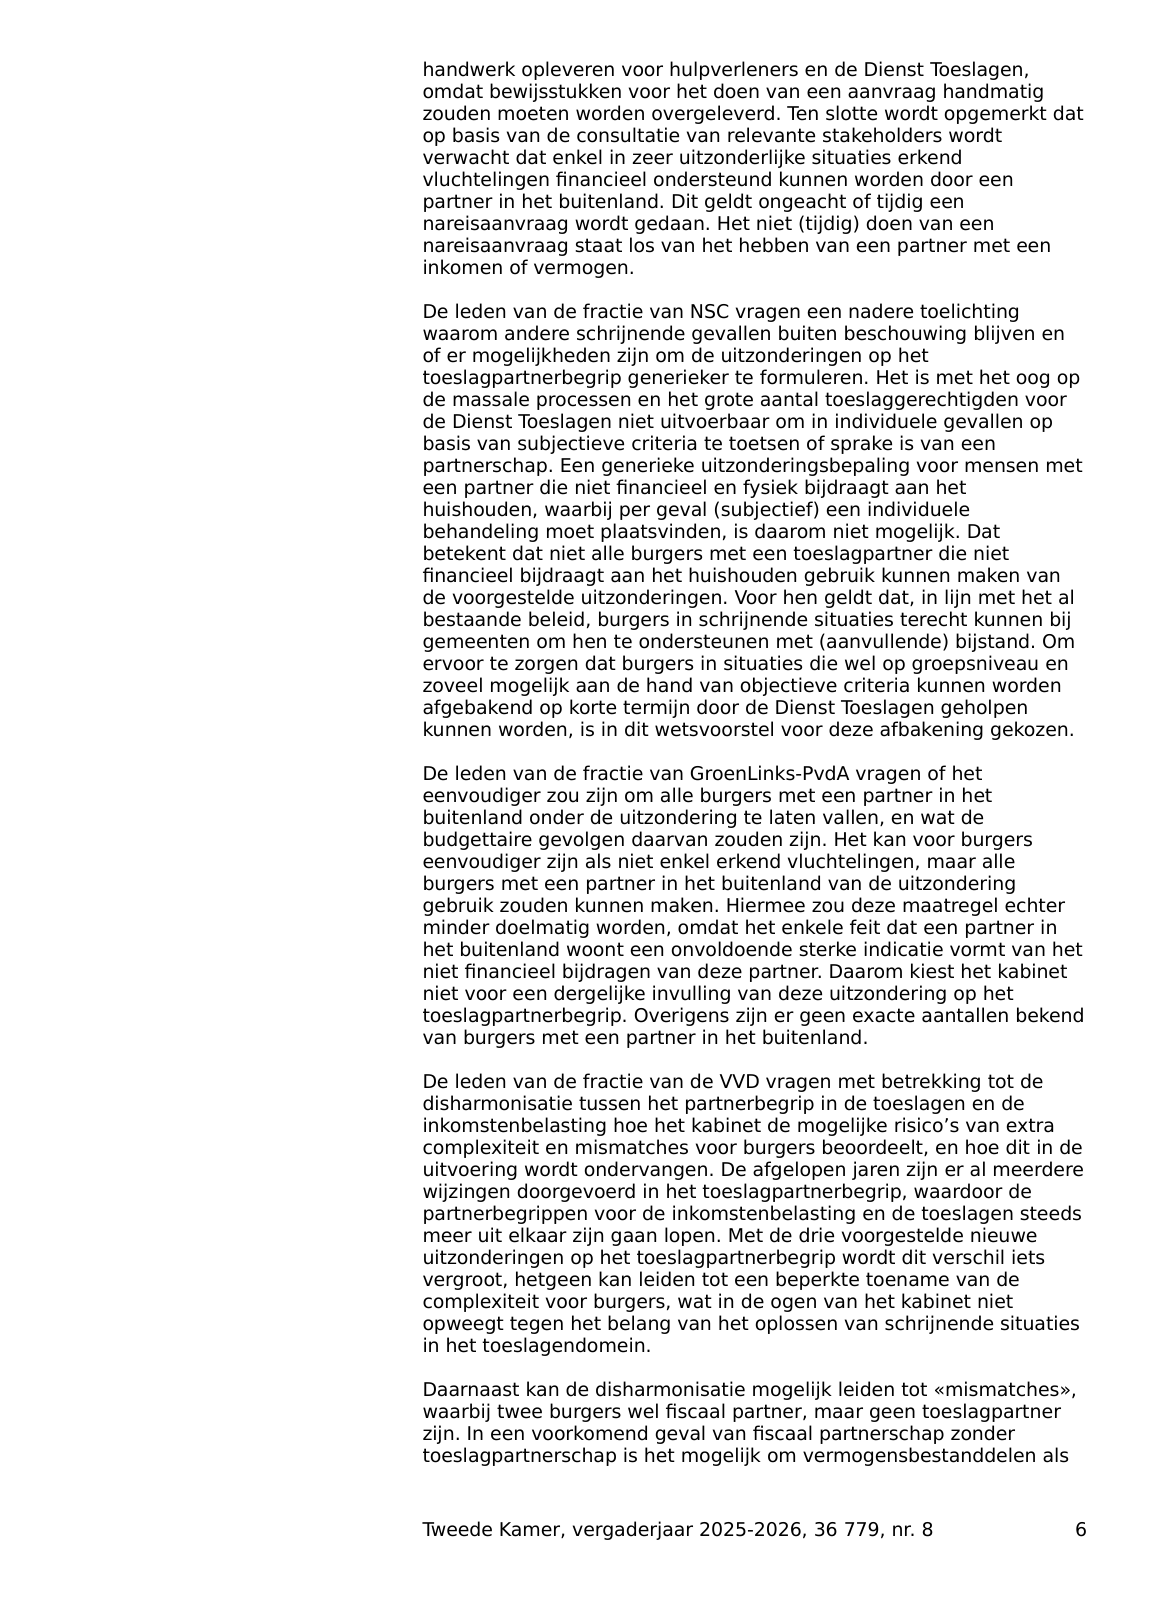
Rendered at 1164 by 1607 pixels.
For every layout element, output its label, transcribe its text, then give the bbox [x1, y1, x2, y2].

text De leden van de fractie van de VVD vragen met betrekking tot de disharmonisatie tussen het partnerbegrip in de toeslagen en de inkomstenbelasting hoe het kabinet de mogelijke risico’s van extra complexiteit en mismatches voor burgers beoordeelt, en hoe dit in de uitvoering wordt ondervangen. De afgelopen jaren zijn er al meerdere wijzingen doorgevoerd in het toeslagpartnerbegrip, waardoor de partnerbegrippen voor de inkomstenbelasting en de toeslagen steeds meer uit elkaar zijn gaan lopen. Met de drie voorgestelde nieuwe uitzonderingen op het toeslagpartnerbegrip wordt dit verschil iets vergroot, hetgeen kan leiden tot een beperkte toename van de complexiteit voor burgers, wat in de ogen van het kabinet niet opweegt tegen het belang van het oplossen van schrijnende situaties in het toeslagendomein. [422, 1071, 1087, 1356]
text De leden van de fractie van GroenLinks-PvdA vragen of het eenvoudiger zou zijn om alle burgers met een partner in het buitenland onder de uitzondering te laten vallen, en wat de budgettaire gevolgen daarvan zouden zijn. Het kan voor burgers eenvoudiger zijn als niet enkel erkend vluchtelingen, maar alle burgers met een partner in het buitenland van de uitzondering gebruik zouden kunnen maken. Hiermee zou deze maatregel echter minder doelmatig worden, omdat het enkele feit dat een partner in het buitenland woont een onvoldoende sterke indicatie vormt van het niet financieel bijdragen van deze partner. Daarom kiest het kabinet niet voor een dergelijke invulling van deze uitzondering op het toeslagpartnerbegrip. Overigens zijn er geen exacte aantallen bekend van burgers met een partner in het buitenland. [422, 763, 1087, 1048]
text De leden van de fractie van NSC vragen een nadere toelichting waarom andere schrijnende gevallen buiten beschouwing blijven en of er mogelijkheden zijn om de uitzonderingen op het toeslagpartnerbegrip generieker te formuleren. Het is met het oog op de massale processen en het grote aantal toeslaggerechtigden voor de Dienst Toeslagen niet uitvoerbaar om in individuele gevallen op basis van subjectieve criteria te toetsen of sprake is van een partnerschap. Een generieke uitzonderingsbepaling voor mensen met een partner die niet financieel en fysiek bijdraagt aan het huishouden, waarbij per geval (subjectief) een individuele behandeling moet plaatsvinden, is daarom niet mogelijk. Dat betekent dat niet alle burgers met een toeslagpartner die niet financieel bijdraagt aan het huishouden gebruik kunnen maken van de voorgestelde uitzonderingen. Voor hen geldt dat, in lijn met het al bestaande beleid, burgers in schrijnende situaties terecht kunnen bij gemeenten om hen te ondersteunen met (aanvullende) bijstand. Om ervoor te zorgen dat burgers in situaties die wel op groepsniveau en zoveel mogelijk aan de hand van objectieve criteria kunnen worden afgebakend op korte termijn door de Dienst Toeslagen geholpen kunnen worden, is in dit wetsvoorstel voor deze afbakening gekozen. [422, 301, 1087, 741]
text Daarnaast kan de disharmonisatie mogelijk leiden tot «mismatches», waarbij twee burgers wel fiscaal partner, maar geen toeslagpartner zijn. In een voorkomend geval van fiscaal partnerschap zonder toeslagpartnerschap is het mogelijk om vermogensbestanddelen als [422, 1379, 1087, 1467]
text handwerk opleveren voor hulpverleners en de Dienst Toeslagen, omdat bewijsstukken voor het doen van een aanvraag handmatig zouden moeten worden overgeleverd. Ten slotte wordt opgemerkt dat op basis van de consultatie van relevante stakeholders wordt verwacht dat enkel in zeer uitzonderlijke situaties erkend vluchtelingen financieel ondersteund kunnen worden door een partner in het buitenland. Dit geldt ongeacht of tijdig een nareisaanvraag wordt gedaan. Het niet (tijdig) doen van een nareisaanvraag staat los van het hebben van een partner met een inkomen of vermogen. [422, 59, 1087, 279]
